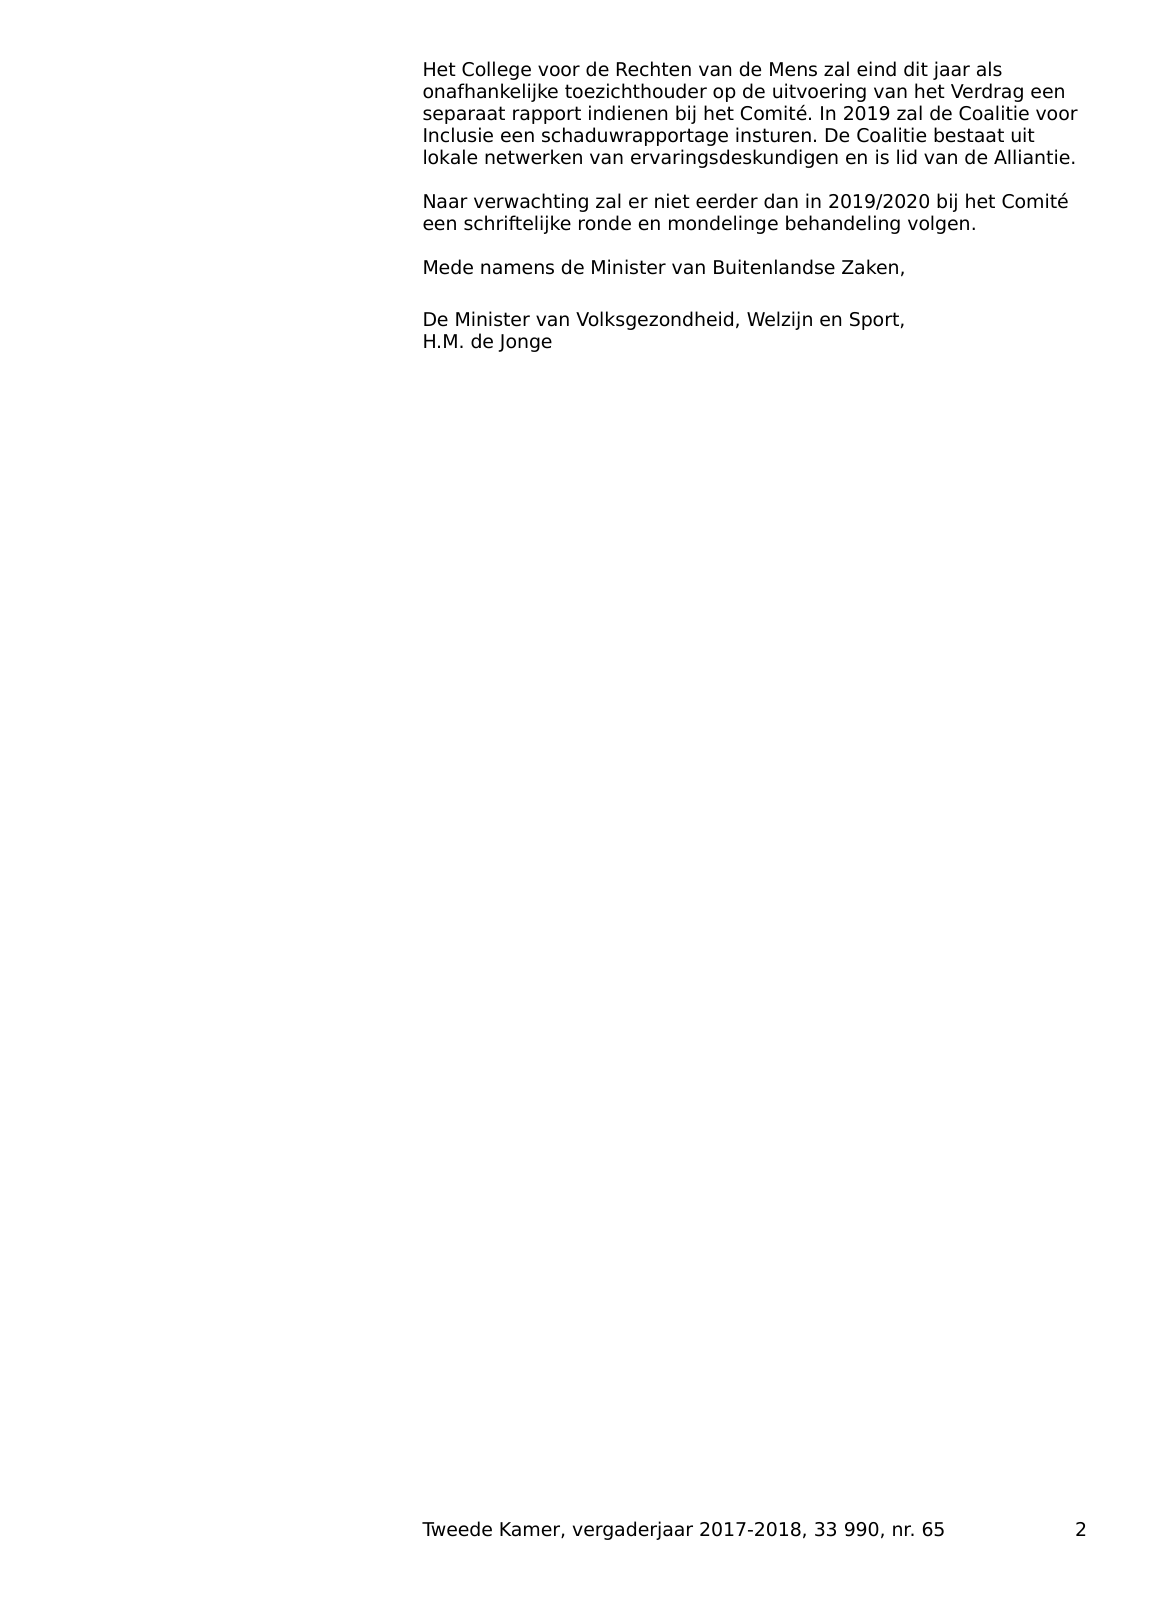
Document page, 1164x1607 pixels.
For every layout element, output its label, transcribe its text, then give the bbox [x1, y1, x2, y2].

text Mede namens de Minister van Buitenlandse Zaken, [422, 257, 1087, 279]
text Naar verwachting zal er niet eerder dan in 2019/2020 bij het Comité een schriftelijke ronde en mondelinge behandeling volgen. [422, 191, 1087, 235]
text Het College voor de Rechten van de Mens zal eind dit jaar als onafhankelijke toezichthouder op de uitvoering van het Verdrag een separaat rapport indienen bij het Comité. In 2019 zal de Coalitie voor Inclusie een schaduwrapportage insturen. De Coalitie bestaat uit lokale netwerken van ervaringsdeskundigen en is lid van de Alliantie. [422, 59, 1087, 169]
text De Minister van Volksgezondheid, Welzijn en Sport, H.M. de Jonge [422, 309, 1087, 353]
